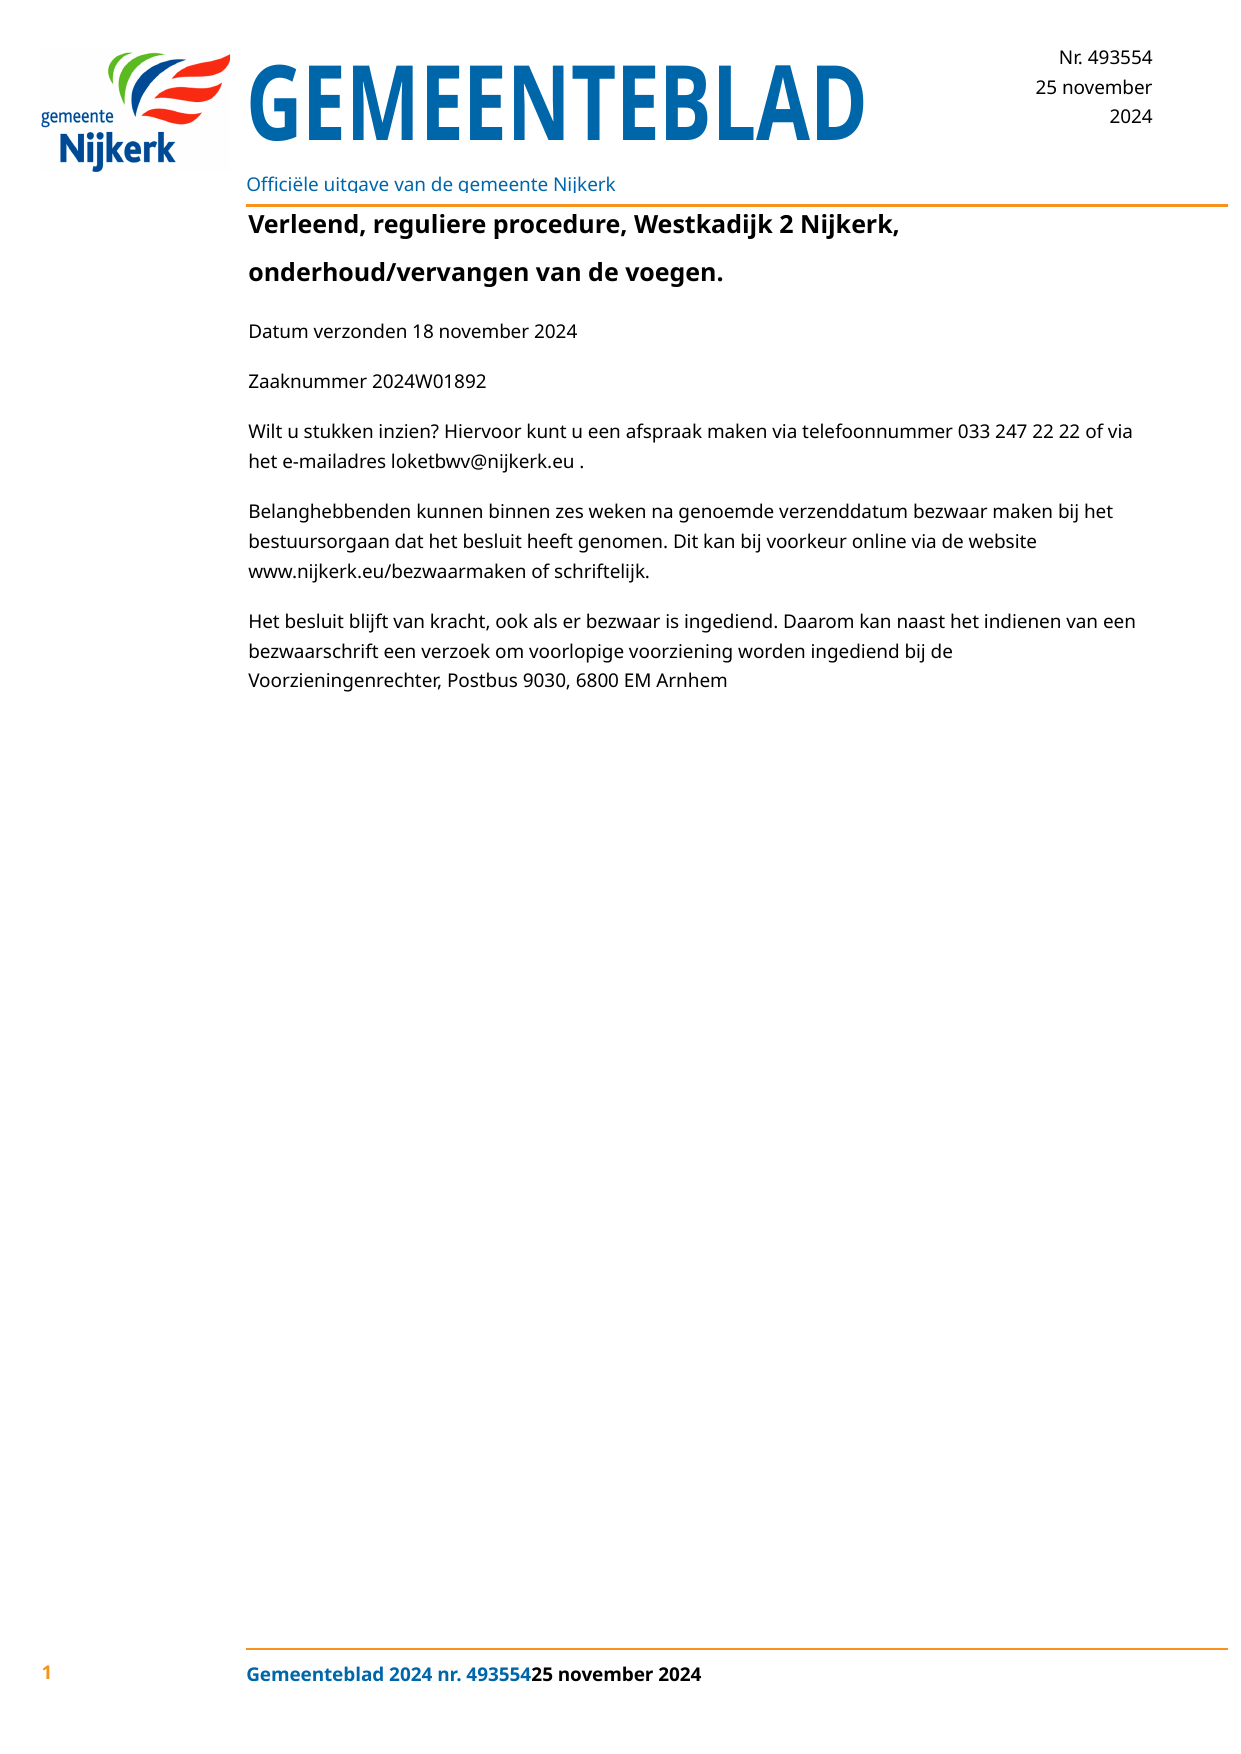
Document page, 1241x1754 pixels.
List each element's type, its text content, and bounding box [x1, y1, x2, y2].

text Verleend, reguliere procedure, Westkadijk 2 Nijkerk, onderhoud/vervangen van de voegen. [248, 207, 1152, 288]
text Het besluit blijft van kracht, ook als er bezwaar is ingediend. Daarom kan naast het indienen van een bezwaarschrift een verzoek om voorlopige voorziening worden ingediend bij de Voorzieningenrechter, Postbus 9030, 6800 EM Arnhem [248, 608, 1152, 693]
text Wilt u stukken inzien? Hiervoor kunt u een afspraak maken via telefoonnummer 033 247 22 22 of via het e-mailadres loketbwv@nijkerk.eu . [248, 419, 1152, 474]
text Datum verzonden 18 november 2024 [248, 318, 1152, 344]
picture [41, 47, 231, 172]
text Belanghebbenden kunnen binnen zes weken na genoemde verzenddatum bezwaar maken bij het bestuursorgaan dat het besluit heeft genomen. Dit kan bij voorkeur online via de website www.nijkerk.eu/bezwaarmaken of schriftelijk. [248, 499, 1152, 584]
text Zaaknummer 2024W01892 [248, 368, 1152, 394]
